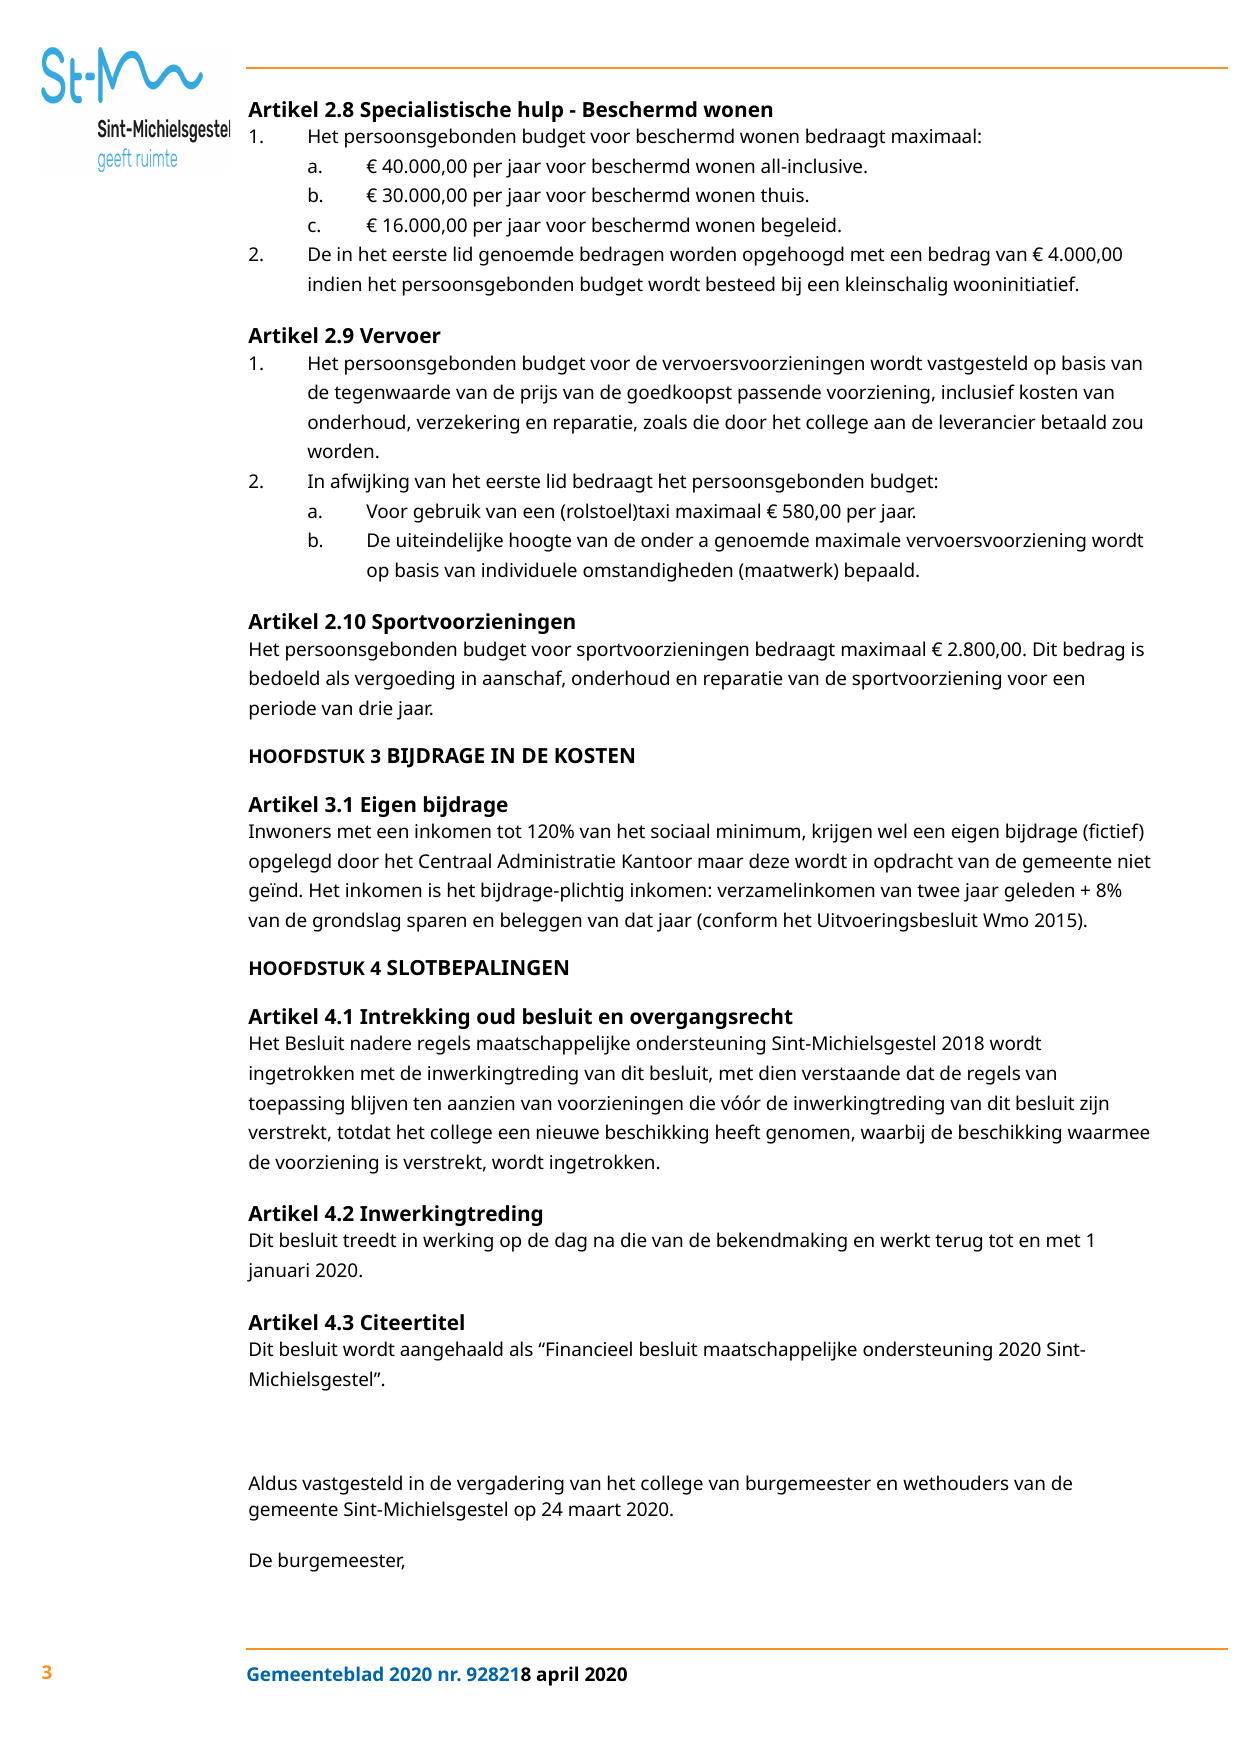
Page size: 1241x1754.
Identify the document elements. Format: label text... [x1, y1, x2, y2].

text Dit besluit wordt aangehaald als “Financieel besluit maatschappelijke ondersteuning 2020 Sint-Michielsgestel”. [248, 1336, 1152, 1391]
text Het persoonsgebonden budget voor sportvoorzieningen bedraagt maximaal € 2.800,00. Dit bedrag is bedoeld als vergoeding in aanschaf, onderhoud en reparatie van de sportvoorziening voor een periode van drie jaar. [248, 636, 1152, 721]
text Artikel 3.1 Eigen bijdrage [248, 790, 1152, 818]
list Voor gebruik van een (rolstoel)taxi maximaal € 580,00 per jaar. [307, 498, 1152, 524]
list Het persoonsgebonden budget voor beschermd wonen bedraagt maximaal: [248, 123, 1152, 149]
text Artikel 4.2 Inwerkingtreding [248, 1199, 1152, 1228]
list € 30.000,00 per jaar voor beschermd wonen thuis. [307, 182, 1152, 208]
list € 40.000,00 per jaar voor beschermd wonen all-inclusive. [307, 153, 1152, 178]
picture [41, 47, 231, 172]
list De in het eerste lid genoemde bedragen worden opgehoogd met een bedrag van € 4.000,00 indien het persoonsgebonden budget wordt besteed bij een kleinschalig wooninitiatief. [248, 242, 1152, 297]
text Artikel 2.9 Vervoer [248, 322, 1152, 350]
text Inwoners met een inkomen tot 120% van het sociaal minimum, krijgen wel een eigen bijdrage (fictief) opgelegd door het Centraal Administratie Kantoor maar deze wordt in opdracht van de gemeente niet geïnd. Het inkomen is het bijdrage-plichtig inkomen: verzamelinkomen van twee jaar geleden + 8% van de grondslag sparen en beleggen van dat jaar (conform het Uitvoeringsbesluit Wmo 2015). [248, 818, 1152, 933]
text De burgemeester, [248, 1548, 1152, 1573]
list € 16.000,00 per jaar voor beschermd wonen begeleid. [307, 212, 1152, 238]
text Artikel 2.8 Specialistische hulp - Beschermd wonen [248, 95, 1152, 123]
text HOOFDSTUK 4 SLOTBEPALINGEN [248, 953, 1152, 981]
text Artikel 4.1 Intrekking oud besluit en overgangsrecht [248, 1002, 1152, 1031]
text Artikel 4.3 Citeertitel [248, 1308, 1152, 1336]
list Het persoonsgebonden budget voor de vervoersvoorzieningen wordt vastgesteld op basis van de tegenwaarde van de prijs van de goedkoopst passende voorziening, inclusief kosten van onderhoud, verzekering en reparatie, zoals die door het college aan de leverancier betaald zou worden. [248, 350, 1152, 464]
text HOOFDSTUK 3 BIJDRAGE IN DE KOSTEN [248, 741, 1152, 769]
text Dit besluit treedt in werking op de dag na die van de bekendmaking en werkt terug tot en met 1 januari 2020. [248, 1228, 1152, 1283]
list In afwijking van het eerste lid bedraagt het persoonsgebonden budget: [248, 468, 1152, 494]
text Artikel 2.10 Sportvoorzieningen [248, 607, 1152, 636]
text Het Besluit nadere regels maatschappelijke ondersteuning Sint-Michielsgestel 2018 wordt ingetrokken met de inwerkingtreding van dit besluit, met dien verstaande dat de regels van toepassing blijven ten aanzien van voorzieningen die vóór de inwerkingtreding van dit besluit zijn verstrekt, totdat het college een nieuwe beschikking heeft genomen, waarbij de beschikking waarmee de voorziening is verstrekt, wordt ingetrokken. [248, 1031, 1152, 1174]
list De uiteindelijke hoogte van de onder a genoemde maximale vervoersvoorziening wordt op basis van individuele omstandigheden (maatwerk) bepaald. [307, 527, 1152, 583]
text Aldus vastgesteld in de vergadering van het college van burgemeester en wethouders van de gemeente Sint-Michielsgestel op 24 maart 2020. [248, 1471, 1152, 1522]
